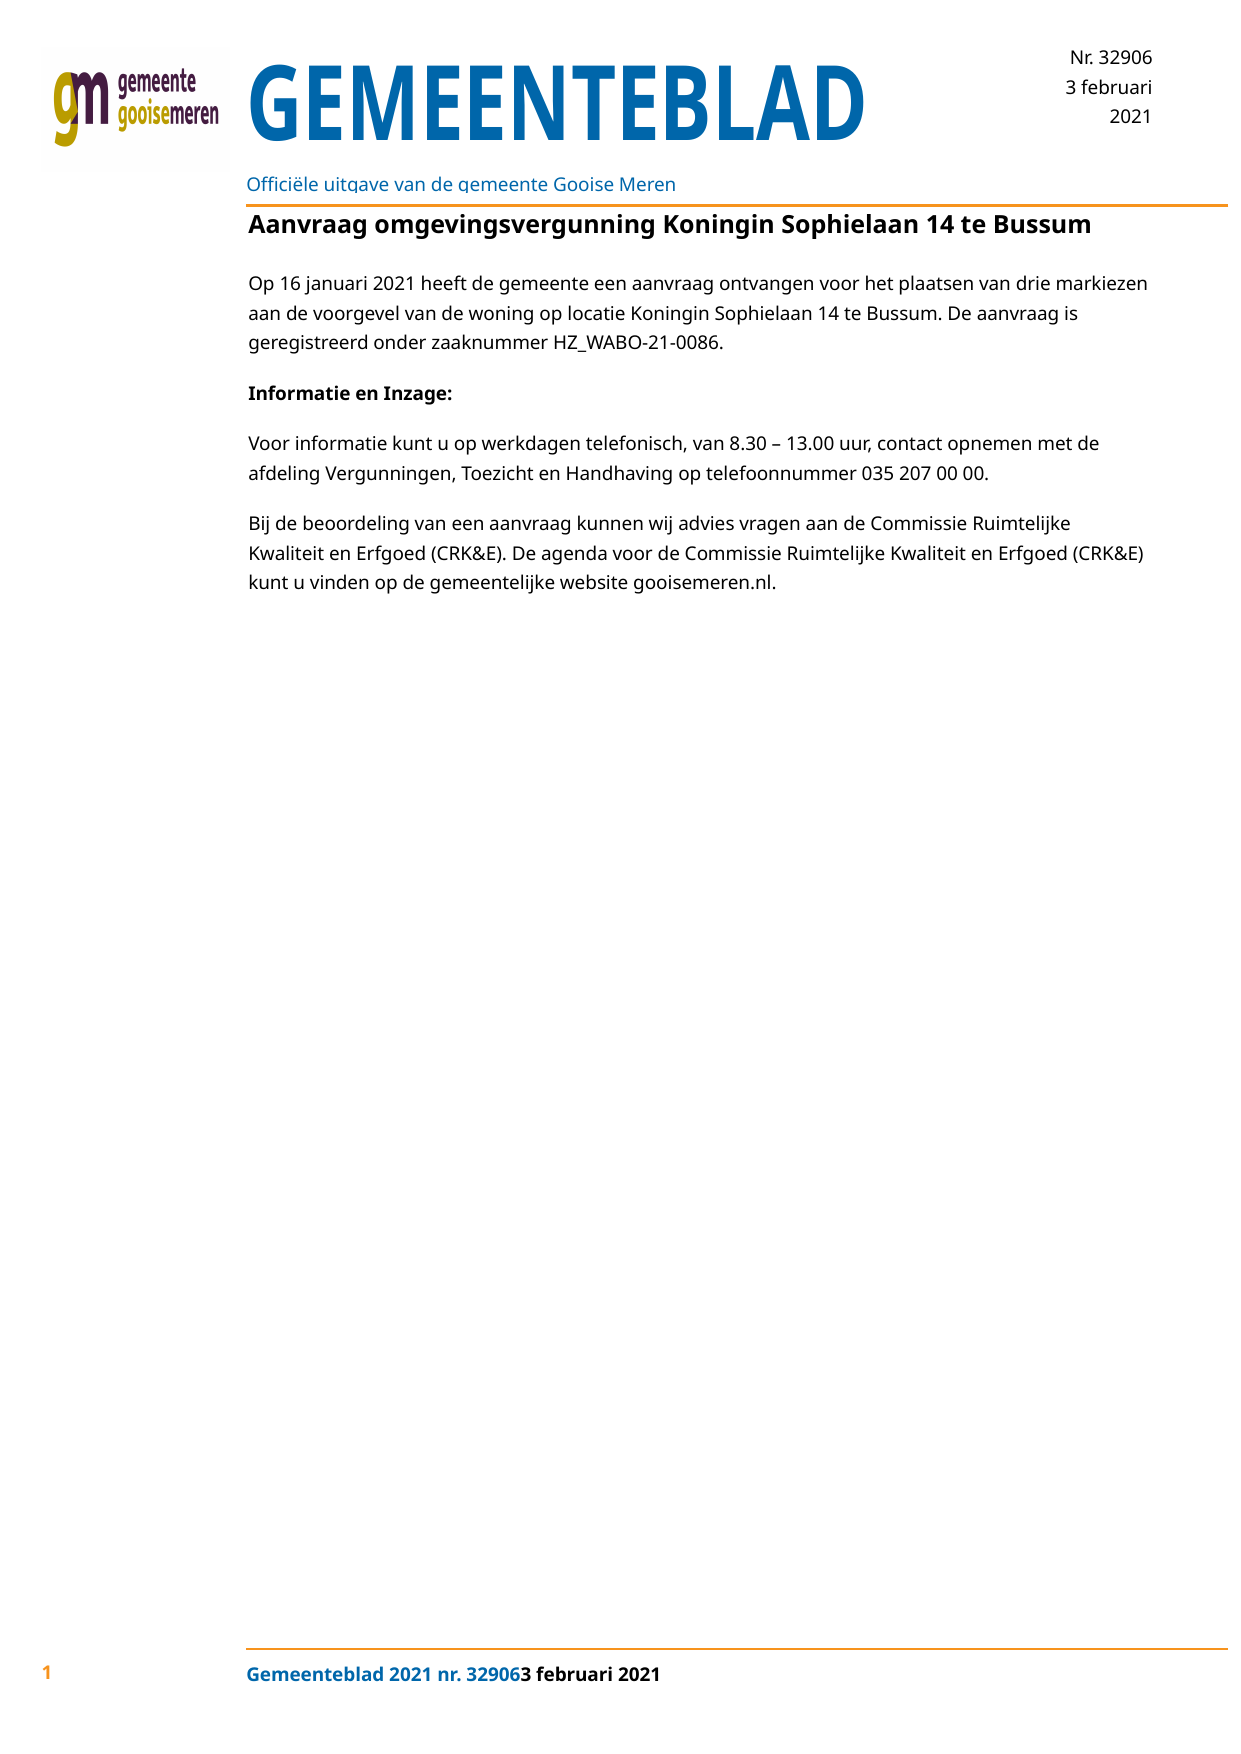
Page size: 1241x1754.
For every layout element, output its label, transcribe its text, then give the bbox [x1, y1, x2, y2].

text Voor informatie kunt u op werkdagen telefonisch, van 8.30 – 13.00 uur, contact opnemen met de afdeling Vergunningen, Toezicht en Handhaving op telefoonnummer 035 207 00 00. [248, 430, 1152, 486]
text Informatie en Inzage: [248, 380, 1152, 406]
text Op 16 januari 2021 heeft de gemeente een aanvraag ontvangen voor het plaatsen van drie markiezen aan de voorgevel van de woning op locatie Koningin Sophielaan 14 te Bussum. De aanvraag is geregistreerd onder zaaknummer HZ_WABO-21-0086. [248, 270, 1152, 355]
text Aanvraag omgevingsvergunning Koningin Sophielaan 14 te Bussum [248, 207, 1152, 241]
text Bij de beoordeling van een aanvraag kunnen wij advies vragen aan de Commissie Ruimtelijke Kwaliteit en Erfgoed (CRK&E). De agenda voor de Commissie Ruimtelijke Kwaliteit en Erfgoed (CRK&E) kunt u vinden op de gemeentelijke website gooisemeren.nl. [248, 510, 1152, 595]
picture [41, 47, 231, 172]
